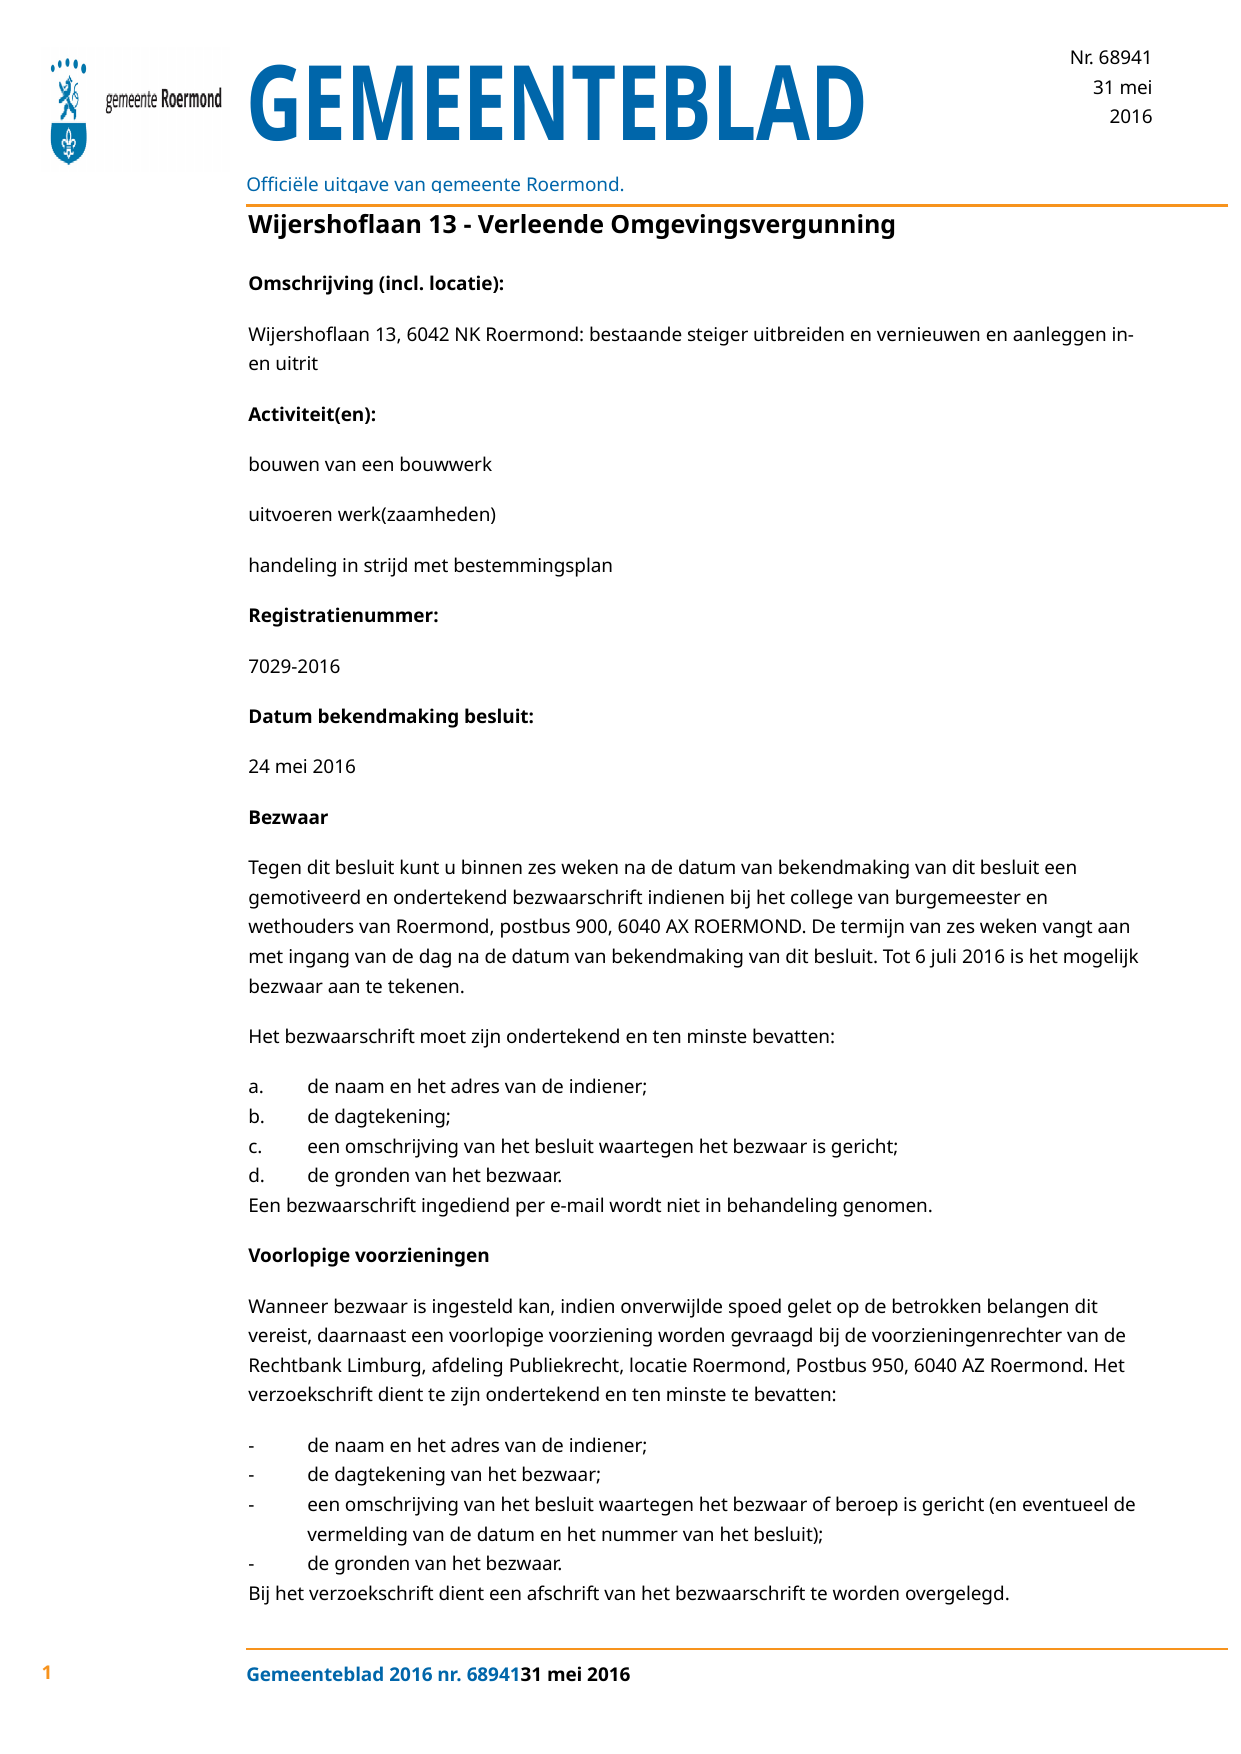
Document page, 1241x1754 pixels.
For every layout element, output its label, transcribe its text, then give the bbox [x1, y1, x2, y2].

list de gronden van het bezwaar. [248, 1550, 1152, 1576]
text 7029-2016 [248, 653, 1152, 678]
text Voorlopige voorzieningen [248, 1242, 1152, 1268]
list de dagtekening; [248, 1103, 1152, 1129]
text Registratienummer: [248, 602, 1152, 628]
text Wijershoflaan 13 - Verleende Omgevingsvergunning [248, 207, 1152, 241]
list een omschrijving van het besluit waartegen het bezwaar is gericht; [248, 1133, 1152, 1158]
text Wijershoflaan 13, 6042 NK Roermond: bestaande steiger uitbreiden en vernieuwen en aanleggen in- en uitrit [248, 321, 1152, 376]
text uitvoeren werk(zaamheden) [248, 502, 1152, 527]
text 24 mei 2016 [248, 754, 1152, 779]
list een omschrijving van het besluit waartegen het bezwaar of beroep is gericht (en eventueel de vermelding van de datum en het nummer van het besluit); [248, 1491, 1152, 1546]
list de naam en het adres van de indiener; [248, 1074, 1152, 1099]
text Wanneer bezwaar is ingesteld kan, indien onverwijlde spoed gelet op de betrokken belangen dit vereist, daarnaast een voorlopige voorziening worden gevraagd bij de voorzieningenrechter van de Rechtbank Limburg, afdeling Publiekrecht, locatie Roermond, Postbus 950, 6040 AZ Roermond. Het verzoekschrift dient te zijn ondertekend en ten minste te bevatten: [248, 1293, 1152, 1407]
list de dagtekening van het bezwaar; [248, 1462, 1152, 1487]
text handeling in strijd met bestemmingsplan [248, 552, 1152, 578]
text Activiteit(en): [248, 401, 1152, 426]
text Tegen dit besluit kunt u binnen zes weken na de datum van bekendmaking van dit besluit een gemotiveerd en ondertekend bezwaarschrift indienen bij het college van burgemeester en wethouders van Roermond, postbus 900, 6040 AX ROERMOND. De termijn van zes weken vangt aan met ingang van de dag na de datum van bekendmaking van dit besluit. Tot 6 juli 2016 is het mogelijk bezwaar aan te tekenen. [248, 854, 1152, 998]
list de naam en het adres van de indiener; [248, 1432, 1152, 1458]
picture [41, 47, 231, 172]
text Omschrijving (incl. locatie): [248, 270, 1152, 296]
text Een bezwaarschrift ingediend per e-mail wordt niet in behandeling genomen. [248, 1192, 1152, 1218]
text bouwen van een bouwwerk [248, 451, 1152, 477]
text Het bezwaarschrift moet zijn ondertekend en ten minste bevatten: [248, 1023, 1152, 1049]
text Bij het verzoekschrift dient een afschrift van het bezwaarschrift te worden overgelegd. [248, 1580, 1152, 1606]
list de gronden van het bezwaar. [248, 1162, 1152, 1188]
text Bezwaar [248, 804, 1152, 830]
text Datum bekendmaking besluit: [248, 703, 1152, 729]
